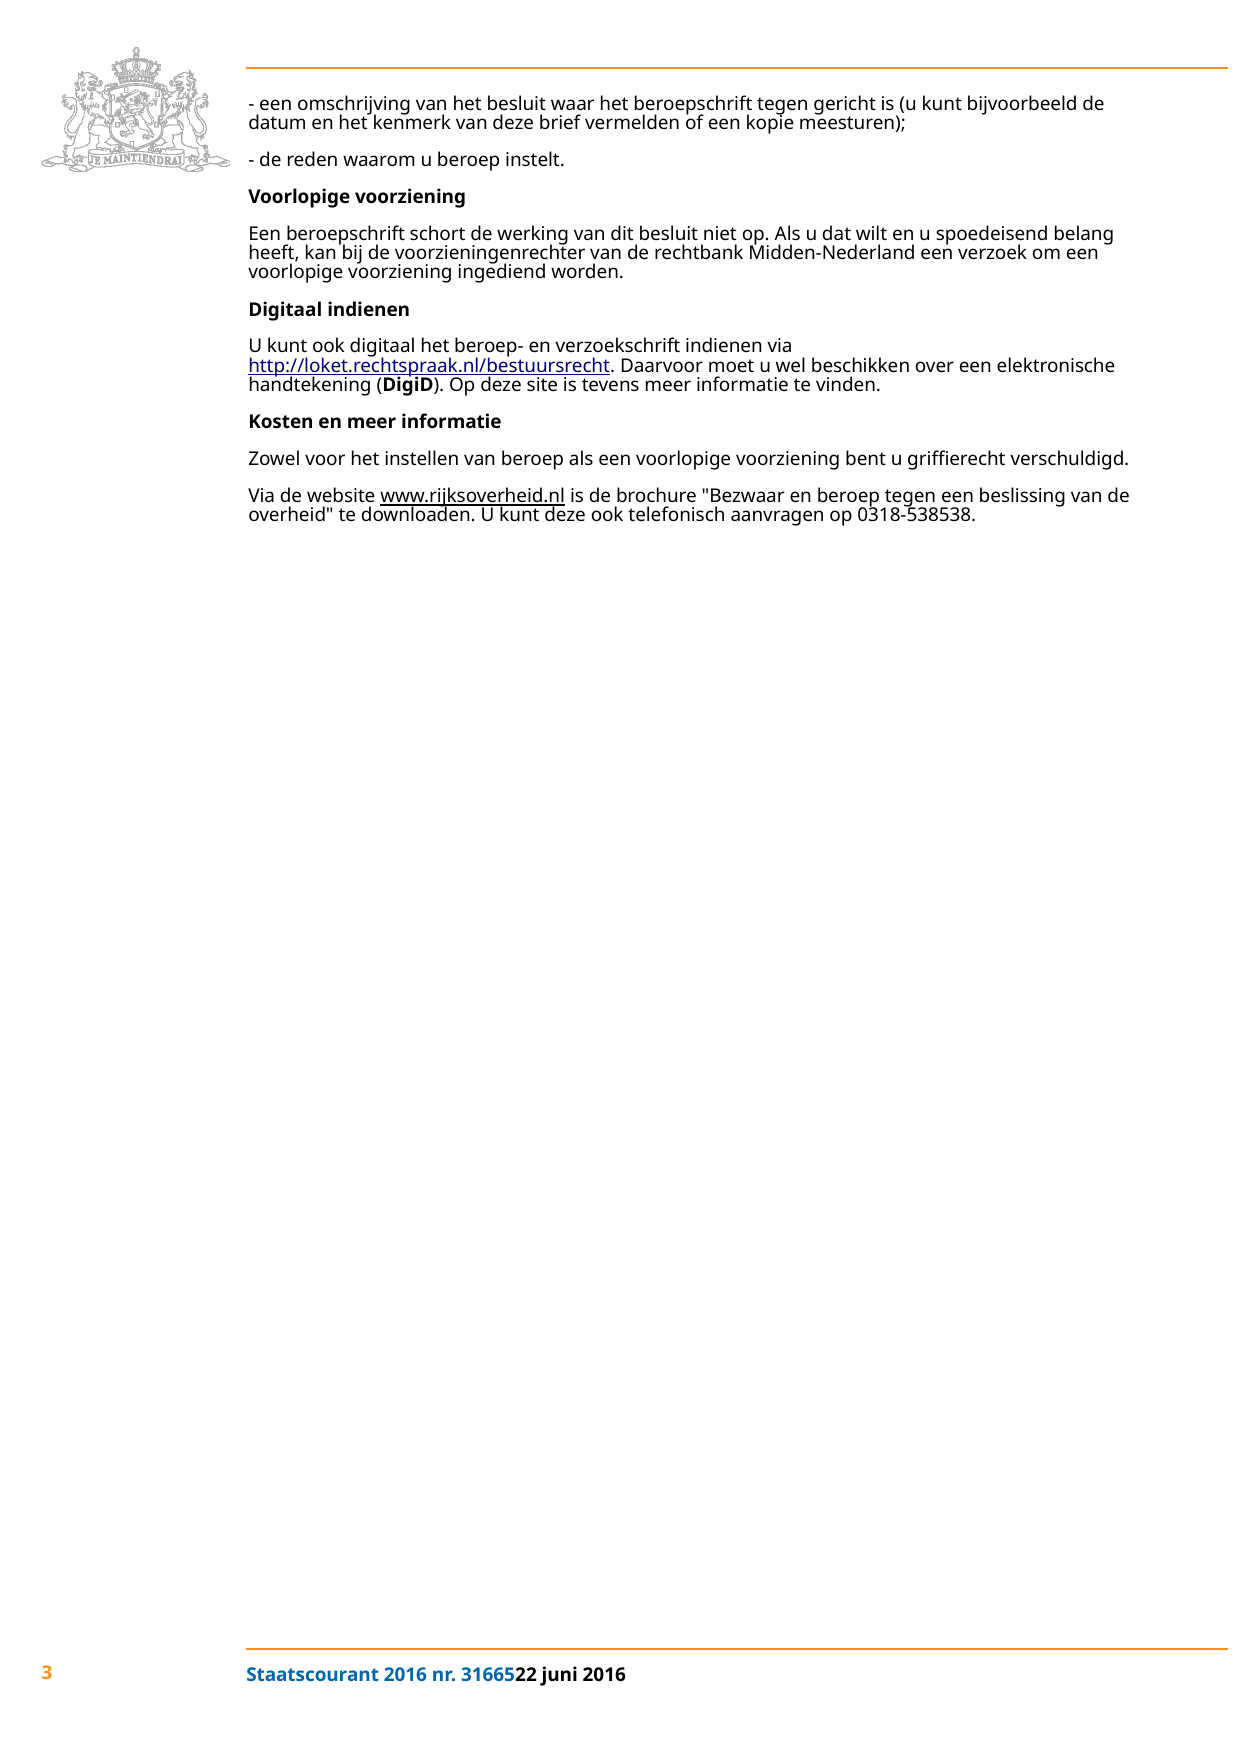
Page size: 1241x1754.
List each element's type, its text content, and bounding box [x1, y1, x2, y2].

text U kunt ook digitaal het beroep- en verzoekschrift indienen via http://loket.rechtspraak.nl/bestuursrecht. Daarvoor moet u wel beschikken over een elektronische handtekening (DigiD). Op deze site is tevens meer informatie te vinden. [248, 337, 1152, 395]
text Een beroepschrift schort de werking van dit besluit niet op. Als u dat wilt en u spoedeisend belang heeft, kan bij de voorzieningenrechter van de rechtbank Midden-Nederland een verzoek om een voorlopige voorziening ingediend worden. [248, 225, 1152, 283]
text - de reden waarom u beroep instelt. [248, 151, 1152, 170]
text Kosten en meer informatie [248, 413, 1152, 432]
picture [41, 47, 231, 172]
text Voorlopige voorziening [248, 188, 1152, 207]
text Via de website www.rijksoverheid.nl is de brochure "Bezwaar en beroep tegen een beslissing van de overheid" te downloaden. U kunt deze ook telefonisch aanvragen op 0318-538538. [248, 487, 1152, 526]
text - een omschrijving van het besluit waar het beroepschrift tegen gericht is (u kunt bijvoorbeeld de datum en het kenmerk van deze brief vermelden of een kopie meesturen); [248, 95, 1152, 133]
text Zowel voor het instellen van beroep als een voorlopige voorziening bent u griffierecht verschuldigd. [248, 450, 1152, 469]
text Digitaal indienen [248, 301, 1152, 320]
